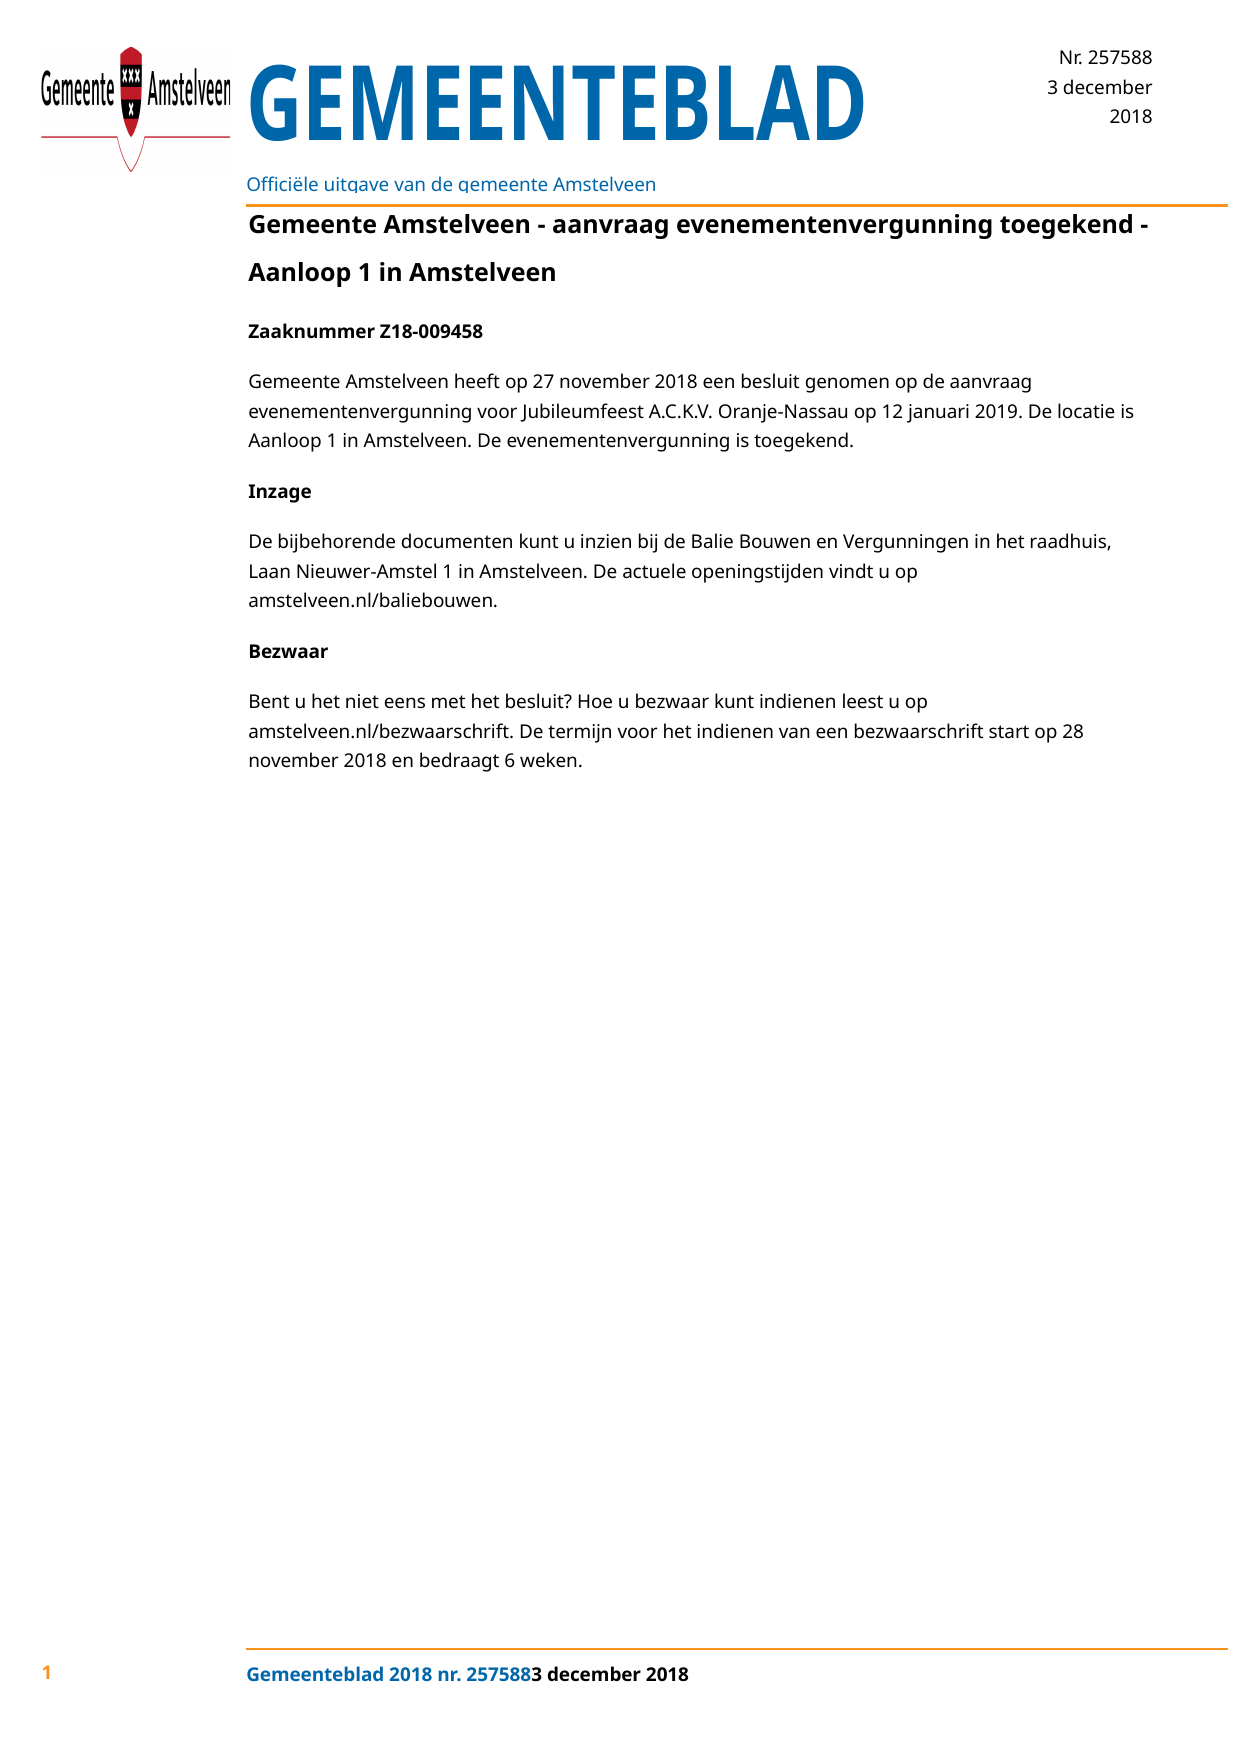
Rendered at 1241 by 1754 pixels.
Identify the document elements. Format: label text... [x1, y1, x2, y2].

text Bent u het niet eens met het besluit? Hoe u bezwaar kunt indienen leest u op amstelveen.nl/bezwaarschrift. De termijn voor het indienen van een bezwaarschrift start op 28 november 2018 en bedraagt 6 weken. [248, 688, 1152, 773]
text Bezwaar [248, 638, 1152, 664]
text Gemeente Amstelveen - aanvraag evenementenvergunning toegekend - Aanloop 1 in Amstelveen [248, 207, 1152, 288]
text Zaaknummer Z18-009458 [248, 318, 1152, 344]
text De bijbehorende documenten kunt u inzien bij de Balie Bouwen en Vergunningen in het raadhuis, Laan Nieuwer-Amstel 1 in Amstelveen. De actuele openingstijden vindt u op amstelveen.nl/baliebouwen. [248, 528, 1152, 613]
picture [41, 47, 231, 172]
text Inzage [248, 478, 1152, 504]
text Gemeente Amstelveen heeft op 27 november 2018 een besluit genomen op de aanvraag evenementenvergunning voor Jubileumfeest A.C.K.V. Oranje-Nassau op 12 januari 2019. De locatie is Aanloop 1 in Amstelveen. De evenementenvergunning is toegekend. [248, 368, 1152, 453]
